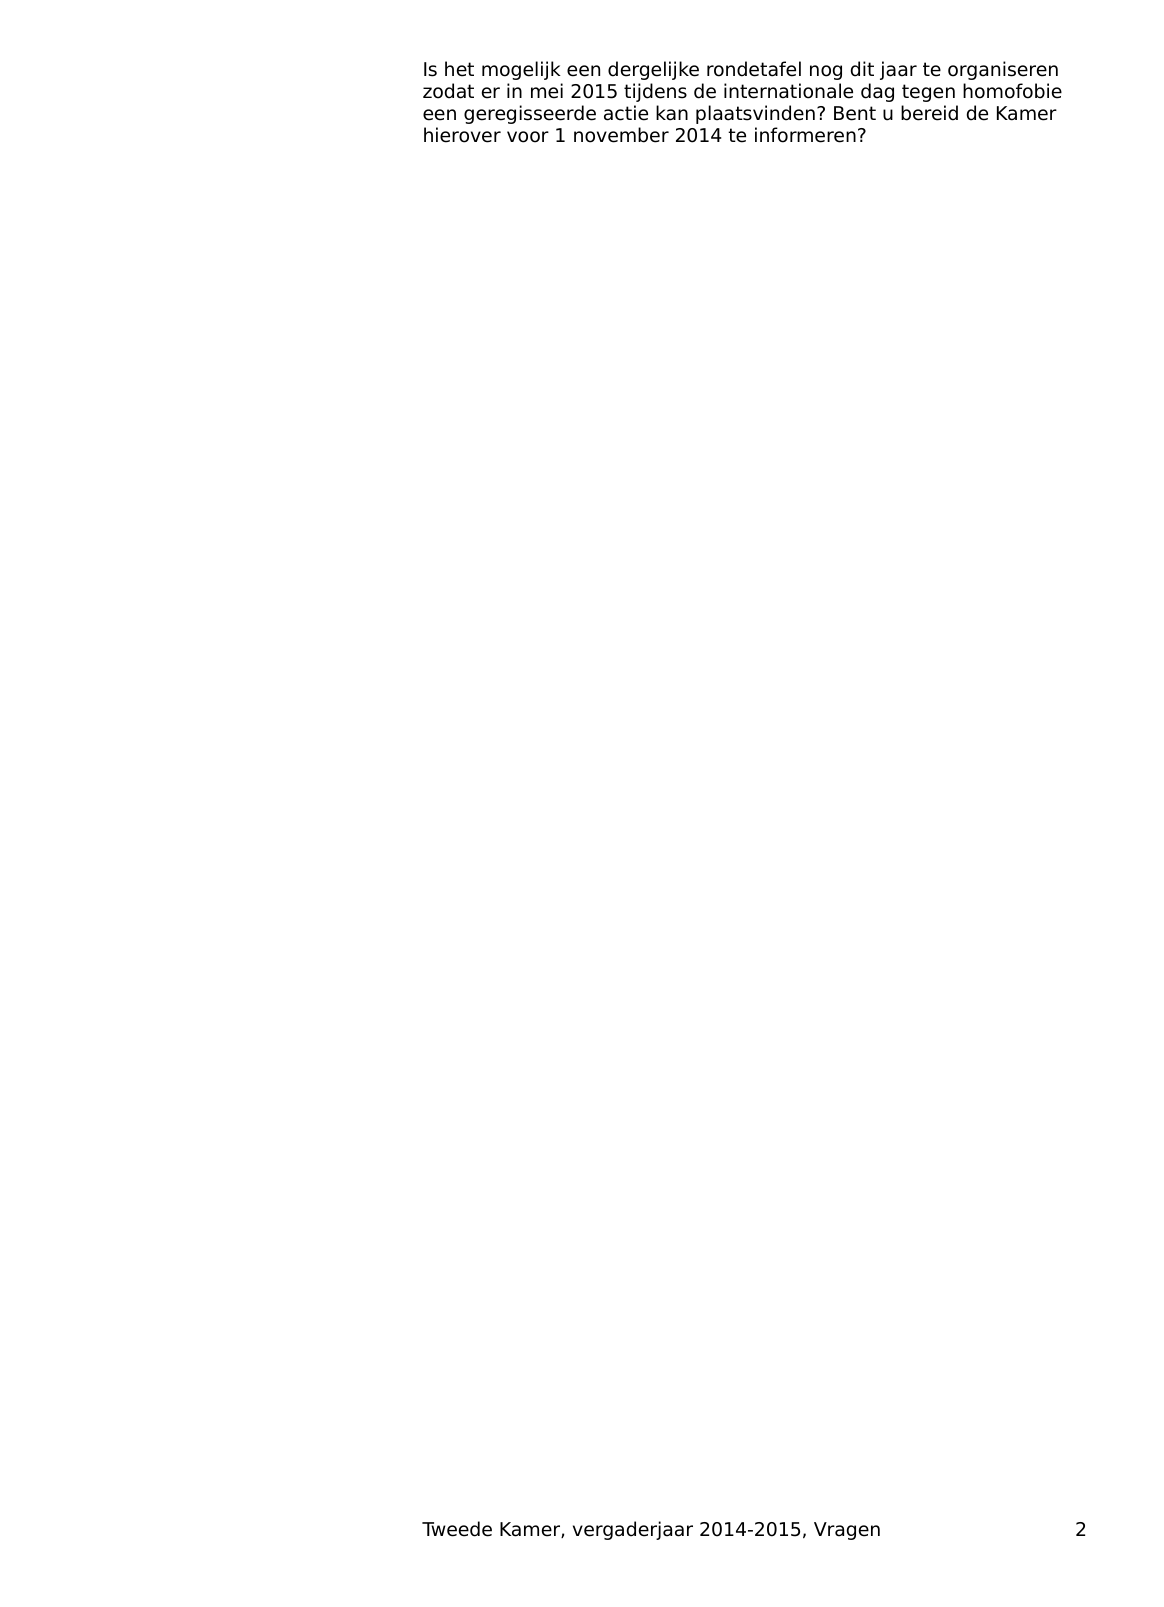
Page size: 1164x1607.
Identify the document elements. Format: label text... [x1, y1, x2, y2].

text Is het mogelijk een dergelijke rondetafel nog dit jaar te organiseren zodat er in mei 2015 tijdens de internationale dag tegen homofobie een geregisseerde actie kan plaatsvinden? Bent u bereid de Kamer hierover voor 1 november 2014 te informeren? [422, 59, 1087, 147]
